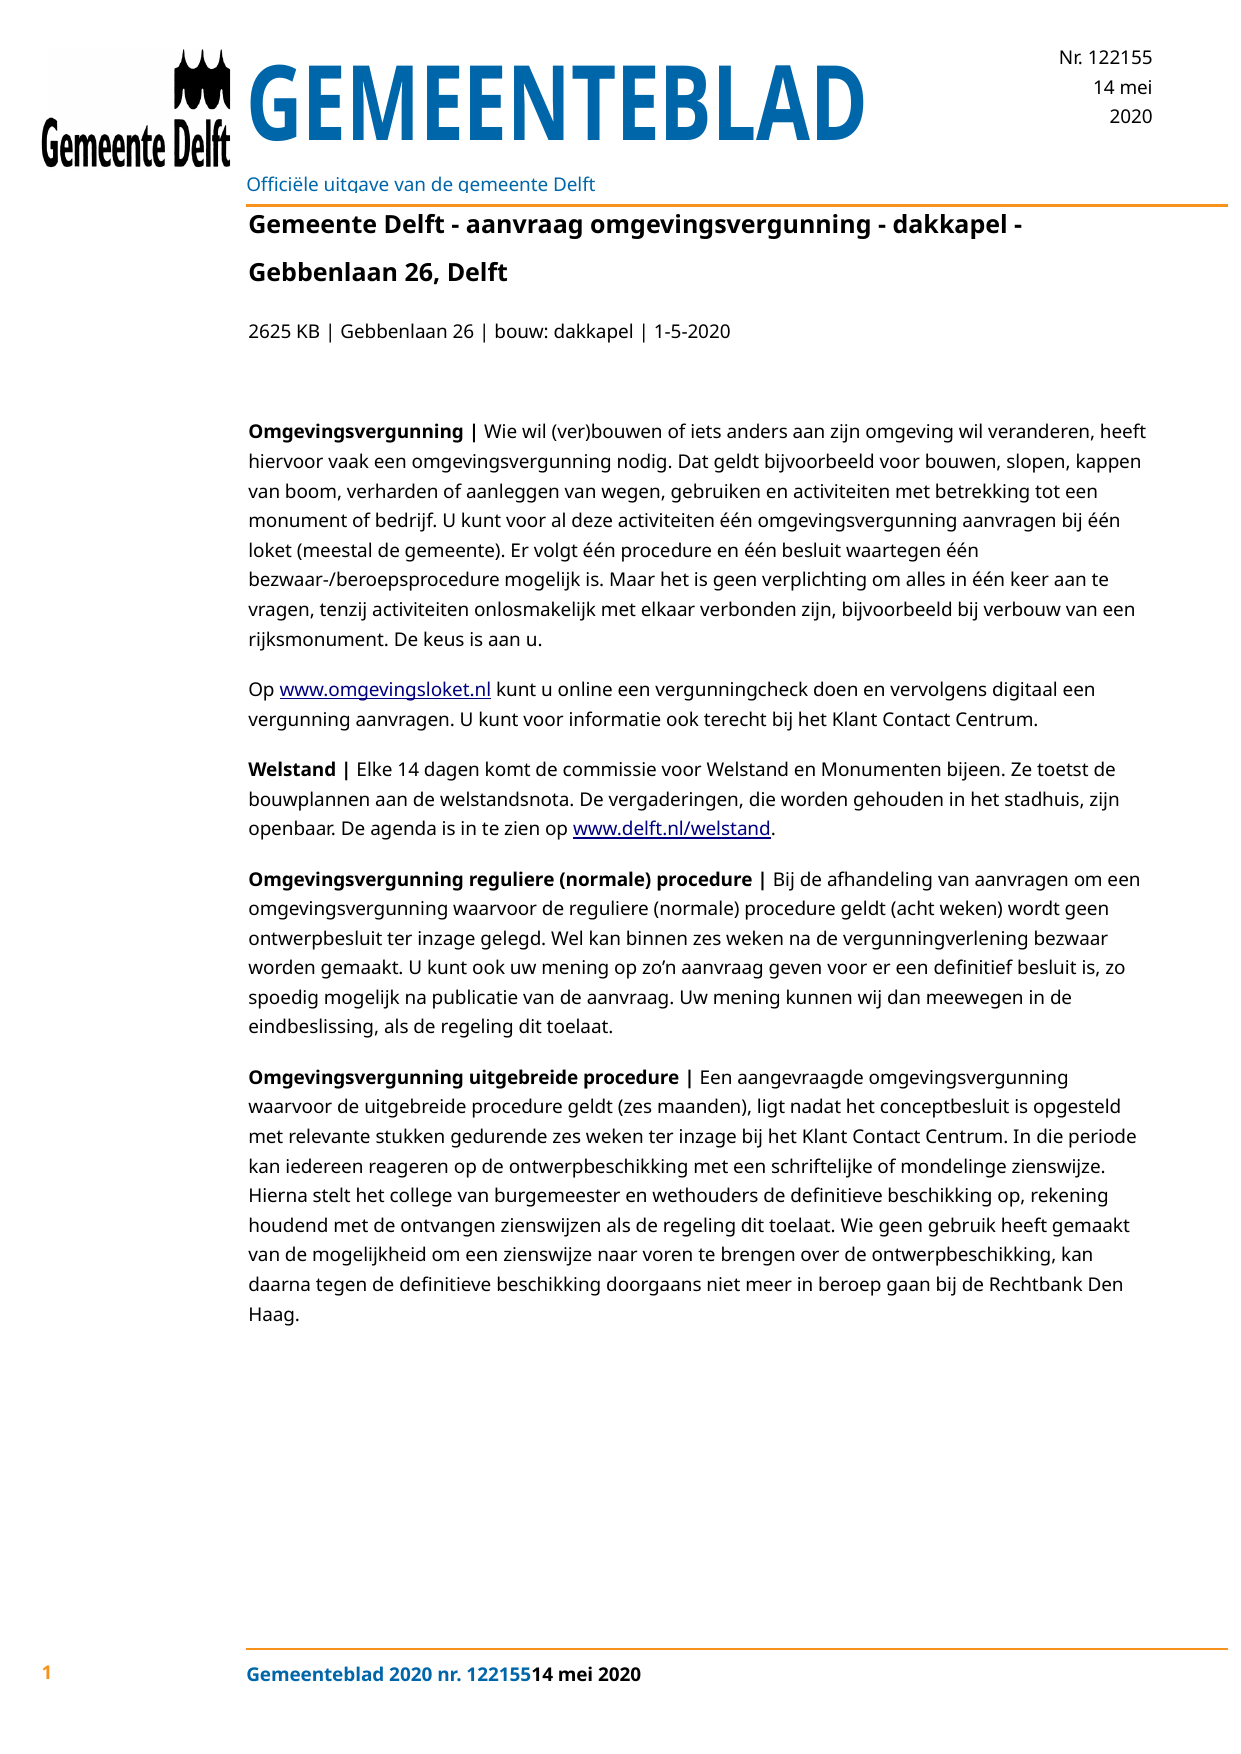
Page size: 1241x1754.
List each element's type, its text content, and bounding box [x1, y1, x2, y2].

text Op www.omgevingsloket.nl kunt u online een vergunningcheck doen en vervolgens digitaal een vergunning aanvragen. U kunt voor informatie ook terecht bij het Klant Contact Centrum. [248, 676, 1152, 732]
text Omgevingsvergunning uitgebreide procedure | Een aangevraagde omgevingsvergunning waarvoor de uitgebreide procedure geldt (zes maanden), ligt nadat het conceptbesluit is opgesteld met relevante stukken gedurende zes weken ter inzage bij het Klant Contact Centrum. In die periode kan iedereen reageren op de ontwerpbeschikking met een schriftelijke of mondelinge zienswijze. Hierna stelt het college van burgemeester en wethouders de definitieve beschikking op, rekening houdend met de ontvangen zienswijzen als de regeling dit toelaat. Wie geen gebruik heeft gemaakt van de mogelijkheid om een zienswijze naar voren te brengen over de ontwerpbeschikking, kan daarna tegen de definitieve beschikking doorgaans niet meer in beroep gaan bij de Rechtbank Den Haag. [248, 1064, 1152, 1327]
picture [41, 47, 231, 172]
text 2625 KB | Gebbenlaan 26 | bouw: dakkapel | 1-5-2020 [248, 318, 1152, 344]
text Gemeente Delft - aanvraag omgevingsvergunning - dakkapel - Gebbenlaan 26, Delft [248, 207, 1152, 288]
text Welstand | Elke 14 dagen komt de commissie voor Welstand en Monumenten bijeen. Ze toetst de bouwplannen aan de welstandsnota. De vergaderingen, die worden gehouden in het stadhuis, zijn openbaar. De agenda is in te zien op www.delft.nl/welstand. [248, 756, 1152, 841]
text Omgevingsvergunning | Wie wil (ver)bouwen of iets anders aan zijn omgeving wil veranderen, heeft hiervoor vaak een omgevingsvergunning nodig. Dat geldt bijvoorbeeld voor bouwen, slopen, kappen van boom, verharden of aanleggen van wegen, gebruiken en activiteiten met betrekking tot een monument of bedrijf. U kunt voor al deze activiteiten één omgevingsvergunning aanvragen bij één loket (meestal de gemeente). Er volgt één procedure en één besluit waartegen één bezwaar-/beroepsprocedure mogelijk is. Maar het is geen verplichting om alles in één keer aan te vragen, tenzij activiteiten onlosmakelijk met elkaar verbonden zijn, bijvoorbeeld bij verbouw van een rijksmonument. De keus is aan u. [248, 419, 1152, 652]
text Omgevingsvergunning reguliere (normale) procedure | Bij de afhandeling van aanvragen om een omgevingsvergunning waarvoor de reguliere (normale) procedure geldt (acht weken) wordt geen ontwerpbesluit ter inzage gelegd. Wel kan binnen zes weken na de vergunningverlening bezwaar worden gemaakt. U kunt ook uw mening op zo’n aanvraag geven voor er een definitief besluit is, zo spoedig mogelijk na publicatie van de aanvraag. Uw mening kunnen wij dan meewegen in de eindbeslissing, als de regeling dit toelaat. [248, 866, 1152, 1039]
